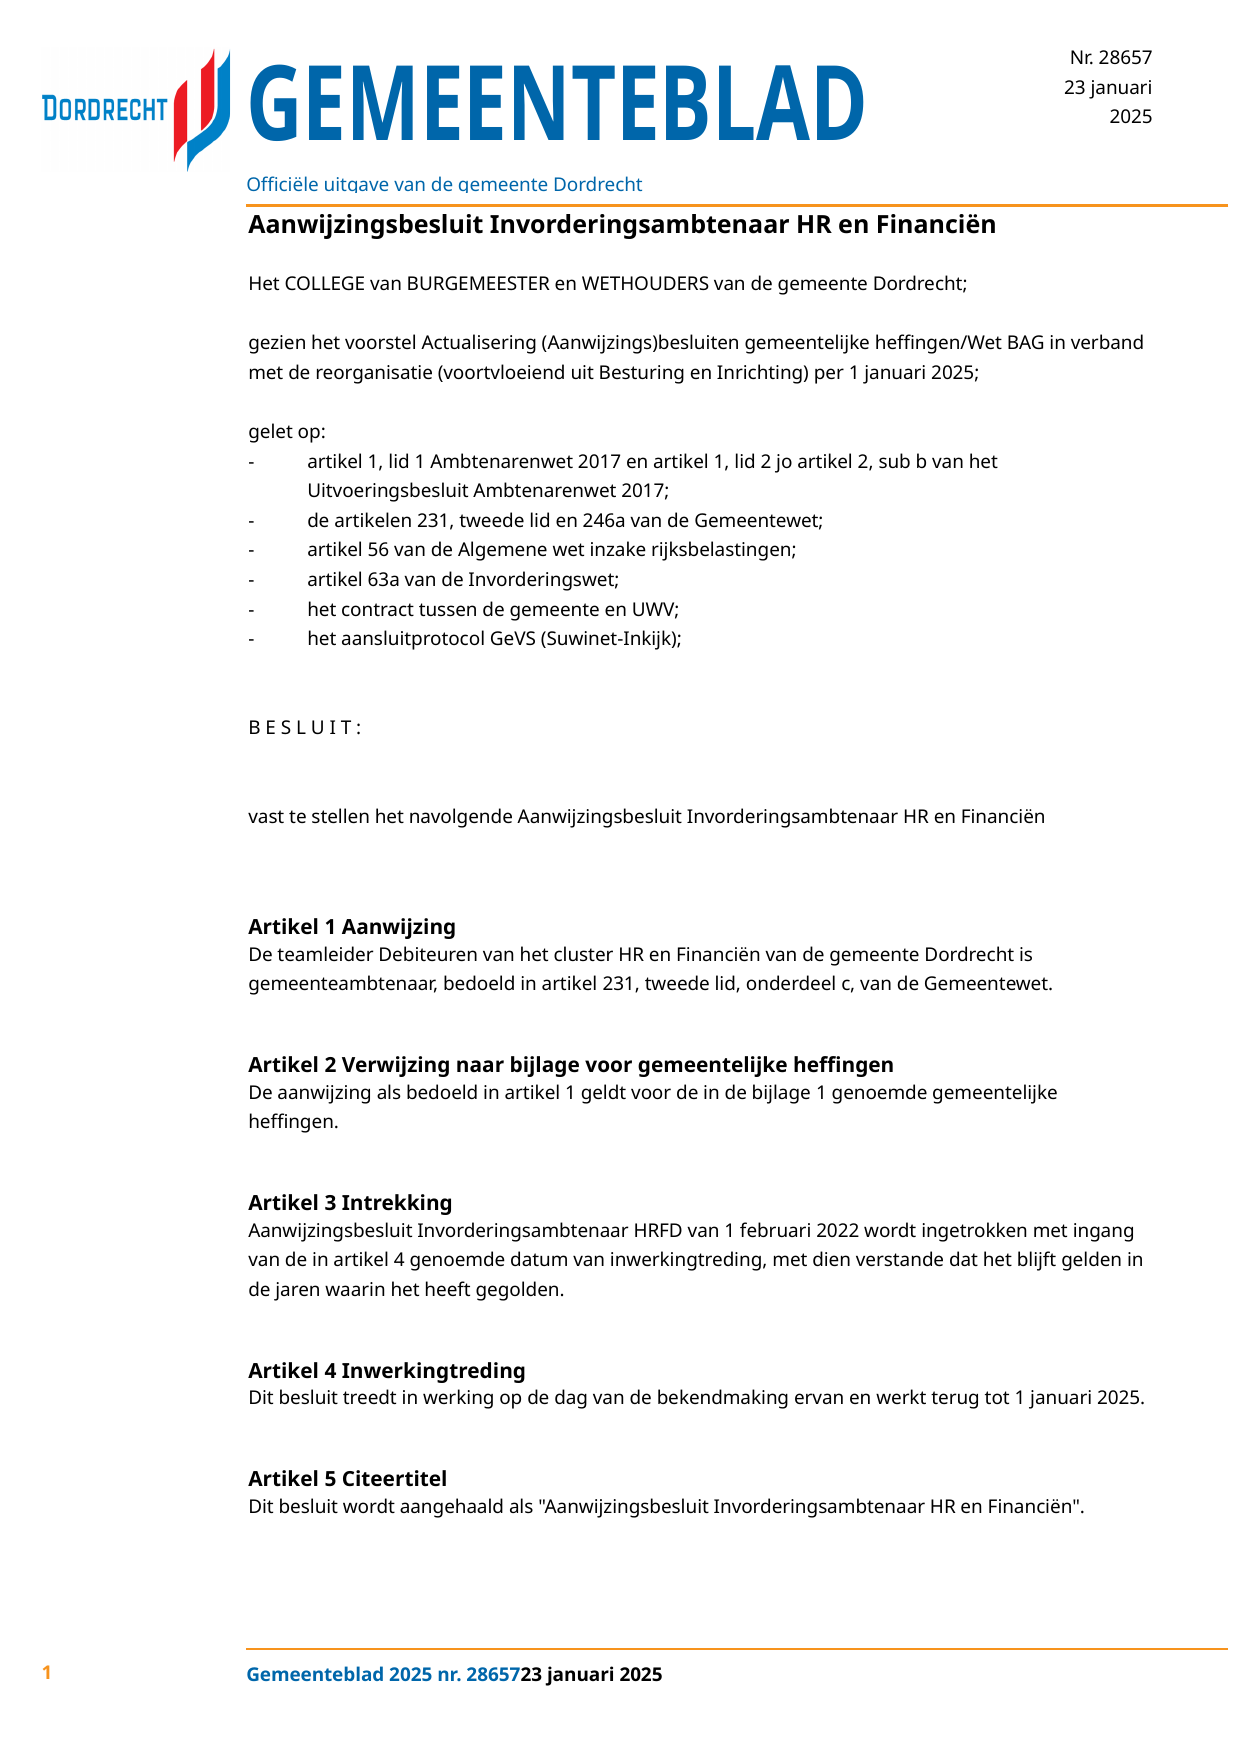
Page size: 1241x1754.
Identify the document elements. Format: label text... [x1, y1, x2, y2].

list het contract tussen de gemeente en UWV; [248, 596, 1152, 621]
list artikel 1, lid 1 Ambtenarenwet 2017 en artikel 1, lid 2 jo artikel 2, sub b van het Uitvoeringsbesluit Ambtenarenwet 2017; [248, 448, 1152, 503]
text Artikel 1 Aanwijzing [248, 912, 1152, 941]
text gelet op: [248, 418, 1152, 444]
text De teamleider Debiteuren van het cluster HR en Financiën van de gemeente Dordrecht is gemeenteambtenaar, bedoeld in artikel 231, tweede lid, onderdeel c, van de Gemeentewet. [248, 941, 1152, 996]
text gezien het voorstel Actualisering (Aanwijzings)besluiten gemeentelijke heffingen/Wet BAG in verband met de reorganisatie (voortvloeiend uit Besturing en Inrichting) per 1 januari 2025; [248, 329, 1152, 385]
text De aanwijzing als bedoeld in artikel 1 geldt voor de in de bijlage 1 genoemde gemeentelijke heffingen. [248, 1079, 1152, 1134]
text Aanwijzingsbesluit Invorderingsambtenaar HR en Financiën [248, 207, 1152, 241]
text Artikel 3 Intrekking [248, 1188, 1152, 1217]
list artikel 56 van de Algemene wet inzake rijksbelastingen; [248, 537, 1152, 562]
picture [41, 47, 231, 172]
list de artikelen 231, tweede lid en 246a van de Gemeentewet; [248, 507, 1152, 533]
list het aansluitprotocol GeVS (Suwinet-Inkijk); [248, 625, 1152, 651]
text Artikel 4 Inwerkingtreding [248, 1356, 1152, 1384]
text Dit besluit wordt aangehaald als "Aanwijzingsbesluit Invorderingsambtenaar HR en Financiën". [248, 1493, 1152, 1519]
text Het COLLEGE van BURGEMEESTER en WETHOUDERS van de gemeente Dordrecht; [248, 270, 1152, 296]
text Artikel 2 Verwijzing naar bijlage voor gemeentelijke heffingen [248, 1050, 1152, 1079]
text B E S L U I T : [248, 714, 1152, 740]
text vast te stellen het navolgende Aanwijzingsbesluit Invorderingsambtenaar HR en Financiën [248, 803, 1152, 828]
text Aanwijzingsbesluit Invorderingsambtenaar HRFD van 1 februari 2022 wordt ingetrokken met ingang van de in artikel 4 genoemde datum van inwerkingtreding, met dien verstande dat het blijft gelden in de jaren waarin het heeft gegolden. [248, 1217, 1152, 1302]
text Dit besluit treedt in werking op de dag van de bekendmaking ervan en werkt terug tot 1 januari 2025. [248, 1384, 1152, 1410]
text Artikel 5 Citeertitel [248, 1464, 1152, 1493]
list artikel 63a van de Invorderingswet; [248, 566, 1152, 592]
